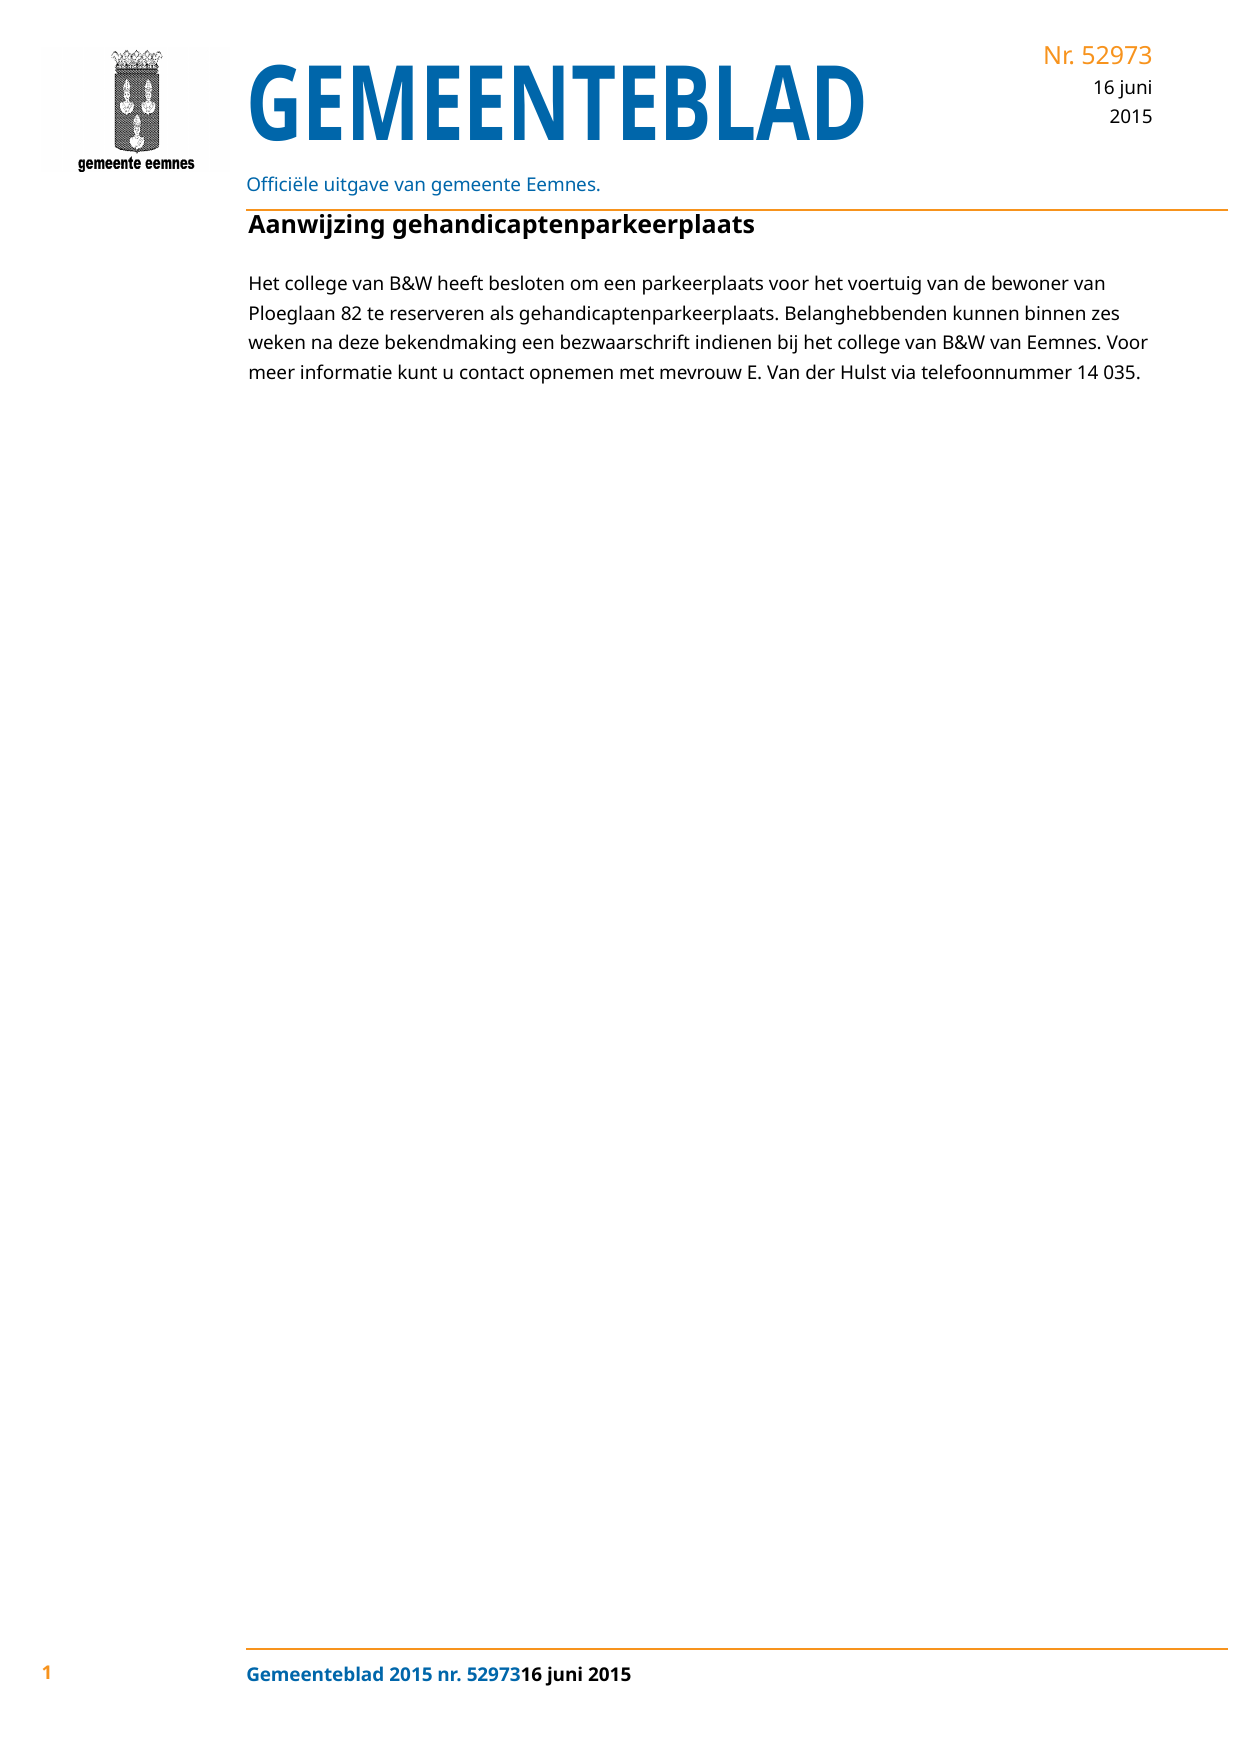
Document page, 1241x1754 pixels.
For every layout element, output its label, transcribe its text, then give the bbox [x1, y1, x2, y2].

text Aanwijzing gehandicaptenparkeerplaats [248, 211, 1152, 241]
text Het college van B&W heeft besloten om een parkeerplaats voor het voertuig van de bewoner van Ploeglaan 82 te reserveren als gehandicaptenparkeerplaats. Belanghebbenden kunnen binnen zes weken na deze bekendmaking een bezwaarschrift indienen bij het college van B&W van Eemnes. Voor meer informatie kunt u contact opnemen met mevrouw E. Van der Hulst via telefoonnummer 14 035. [248, 270, 1152, 385]
picture [41, 47, 231, 172]
